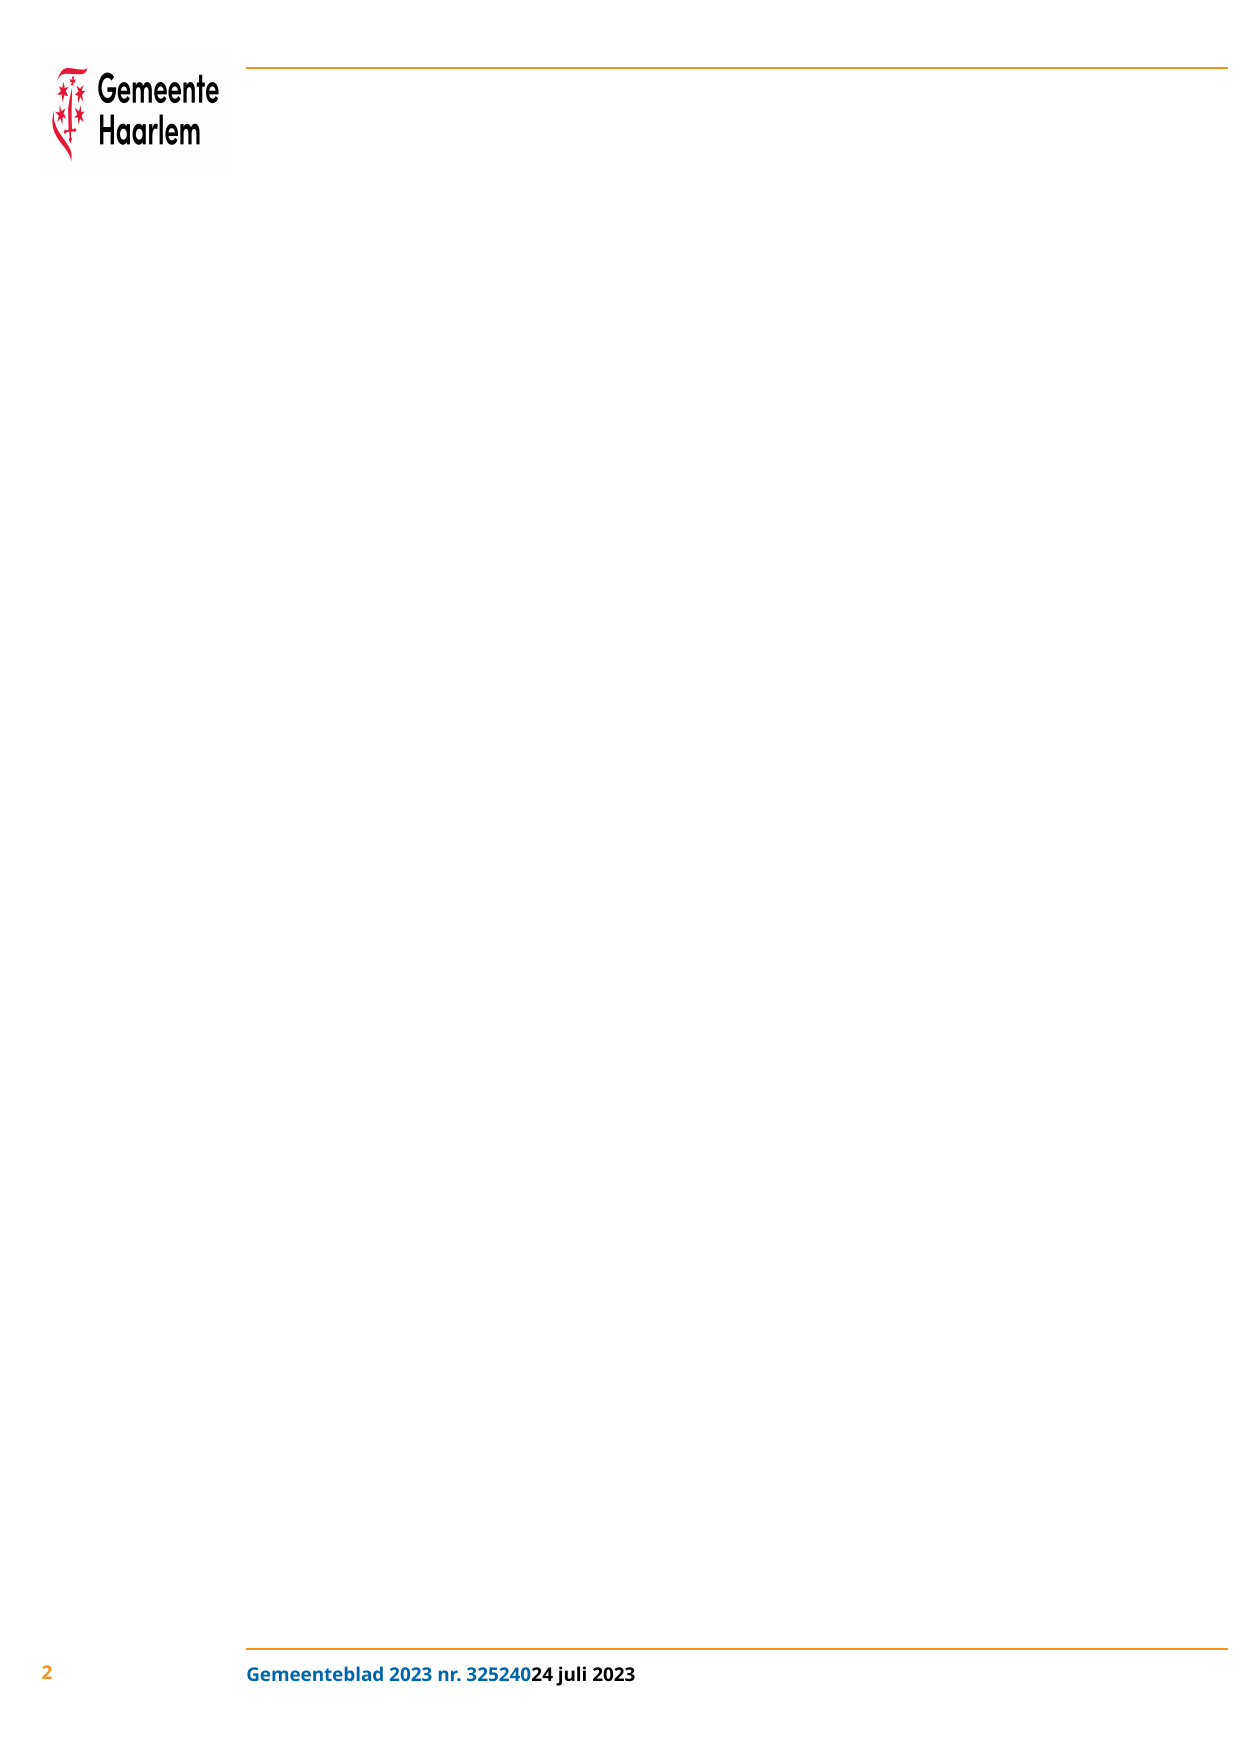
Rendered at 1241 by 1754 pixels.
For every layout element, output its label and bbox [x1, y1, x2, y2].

picture [41, 47, 231, 172]
